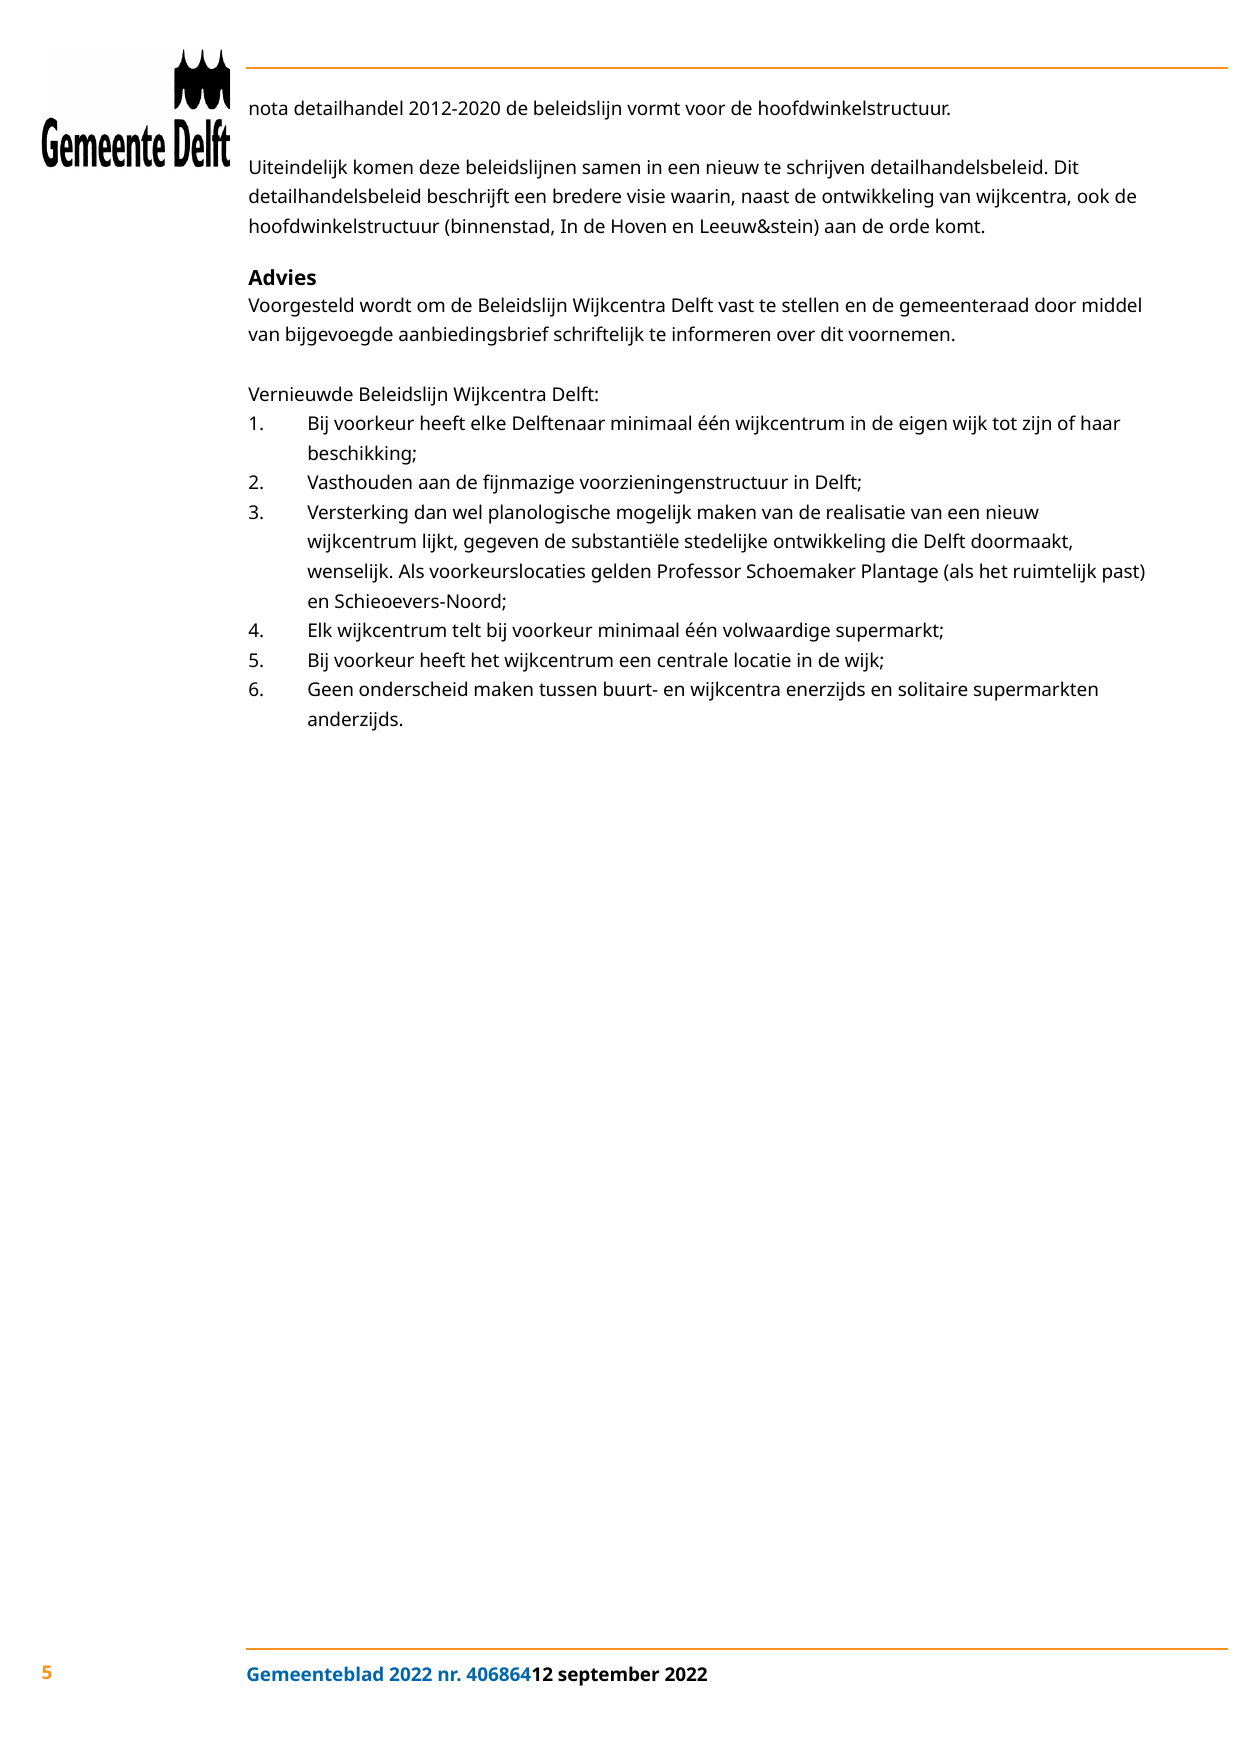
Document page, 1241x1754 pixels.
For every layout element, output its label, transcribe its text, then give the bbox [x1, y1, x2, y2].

list Bij voorkeur heeft elke Delftenaar minimaal één wijkcentrum in de eigen wijk tot zijn of haar beschikking; [248, 410, 1152, 466]
text Voorgesteld wordt om de Beleidslijn Wijkcentra Delft vast te stellen en de gemeenteraad door middel van bijgevoegde aanbiedingsbrief schriftelijk te informeren over dit voornemen. [248, 292, 1152, 347]
list Elk wijkcentrum telt bij voorkeur minimaal één volwaardige supermarkt; [248, 617, 1152, 643]
list Bij voorkeur heeft het wijkcentrum een centrale locatie in de wijk; [248, 647, 1152, 673]
list Geen onderscheid maken tussen buurt- en wijkcentra enerzijds en solitaire supermarkten anderzijds. [248, 677, 1152, 732]
text Vernieuwde Beleidslijn Wijkcentra Delft: [248, 381, 1152, 406]
list Versterking dan wel planologische mogelijk maken van de realisatie van een nieuw wijkcentrum lijkt, gegeven de substantiële stedelijke ontwikkeling die Delft doormaakt, wenselijk. Als voorkeurslocaties gelden Professor Schoemaker Plantage (als het ruimtelijk past) en Schieoevers-Noord; [248, 499, 1152, 613]
text Uiteindelijk komen deze beleidslijnen samen in een nieuw te schrijven detailhandelsbeleid. Dit detailhandelsbeleid beschrijft een bredere visie waarin, naast de ontwikkeling van wijkcentra, ook de hoofdwinkelstructuur (binnenstad, In de Hoven en Leeuw&stein) aan de orde komt. [248, 154, 1152, 239]
text nota detailhandel 2012-2020 de beleidslijn vormt voor de hoofdwinkelstructuur. [248, 95, 1152, 121]
list Vasthouden aan de fijnmazige voorzieningenstructuur in Delft; [248, 469, 1152, 495]
picture [41, 47, 231, 172]
text Advies [248, 263, 1152, 292]
